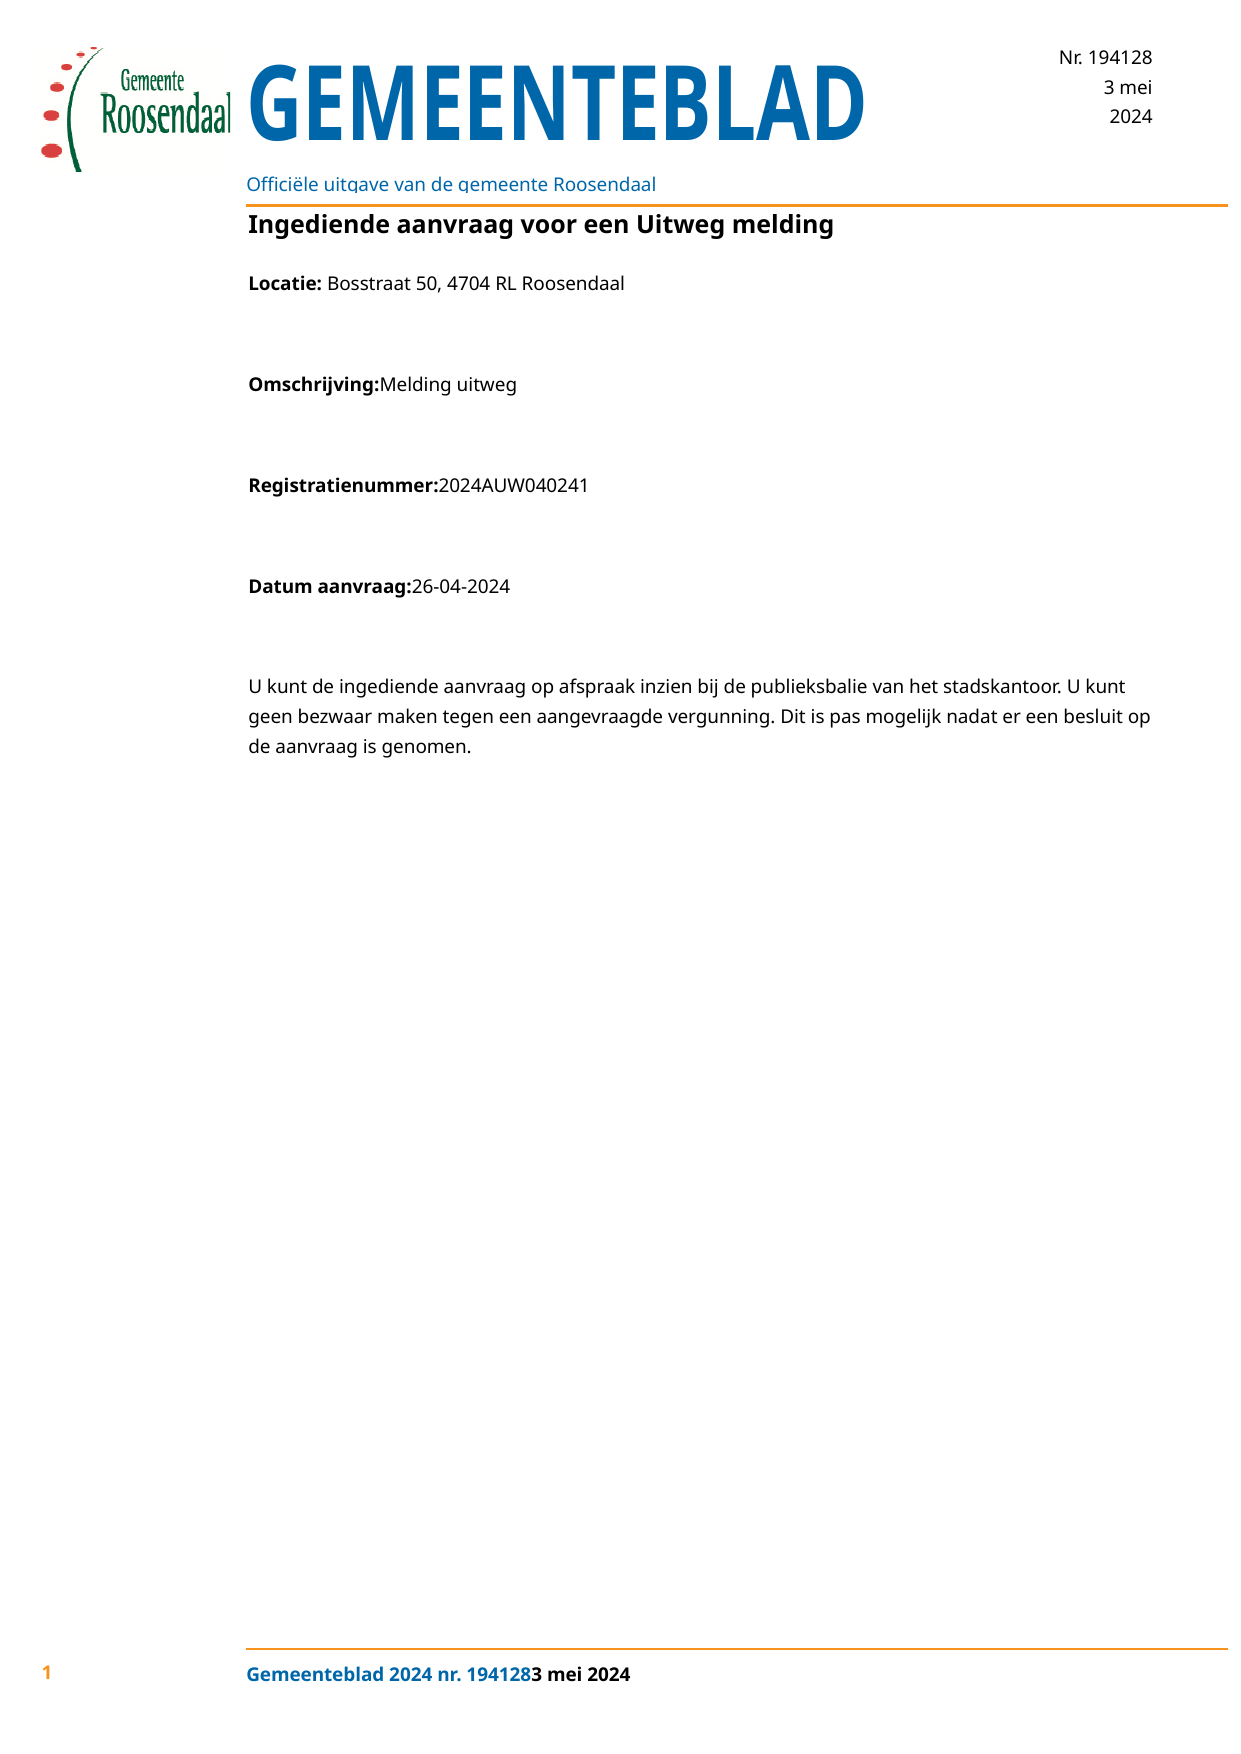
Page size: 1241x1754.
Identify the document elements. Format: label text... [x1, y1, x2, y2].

picture [41, 47, 231, 172]
text Registratienummer:2024AUW040241 [248, 472, 1152, 498]
text Ingediende aanvraag voor een Uitweg melding [248, 207, 1152, 241]
text Datum aanvraag:26-04-2024 [248, 573, 1152, 598]
text U kunt de ingediende aanvraag op afspraak inzien bij de publieksbalie van het stadskantoor. U kunt geen bezwaar maken tegen een aangevraagde vergunning. Dit is pas mogelijk nadat er een besluit op de aanvraag is genomen. [248, 674, 1152, 758]
text Locatie: Bosstraat 50, 4704 RL Roosendaal [248, 270, 1152, 296]
text Omschrijving:Melding uitweg [248, 371, 1152, 397]
